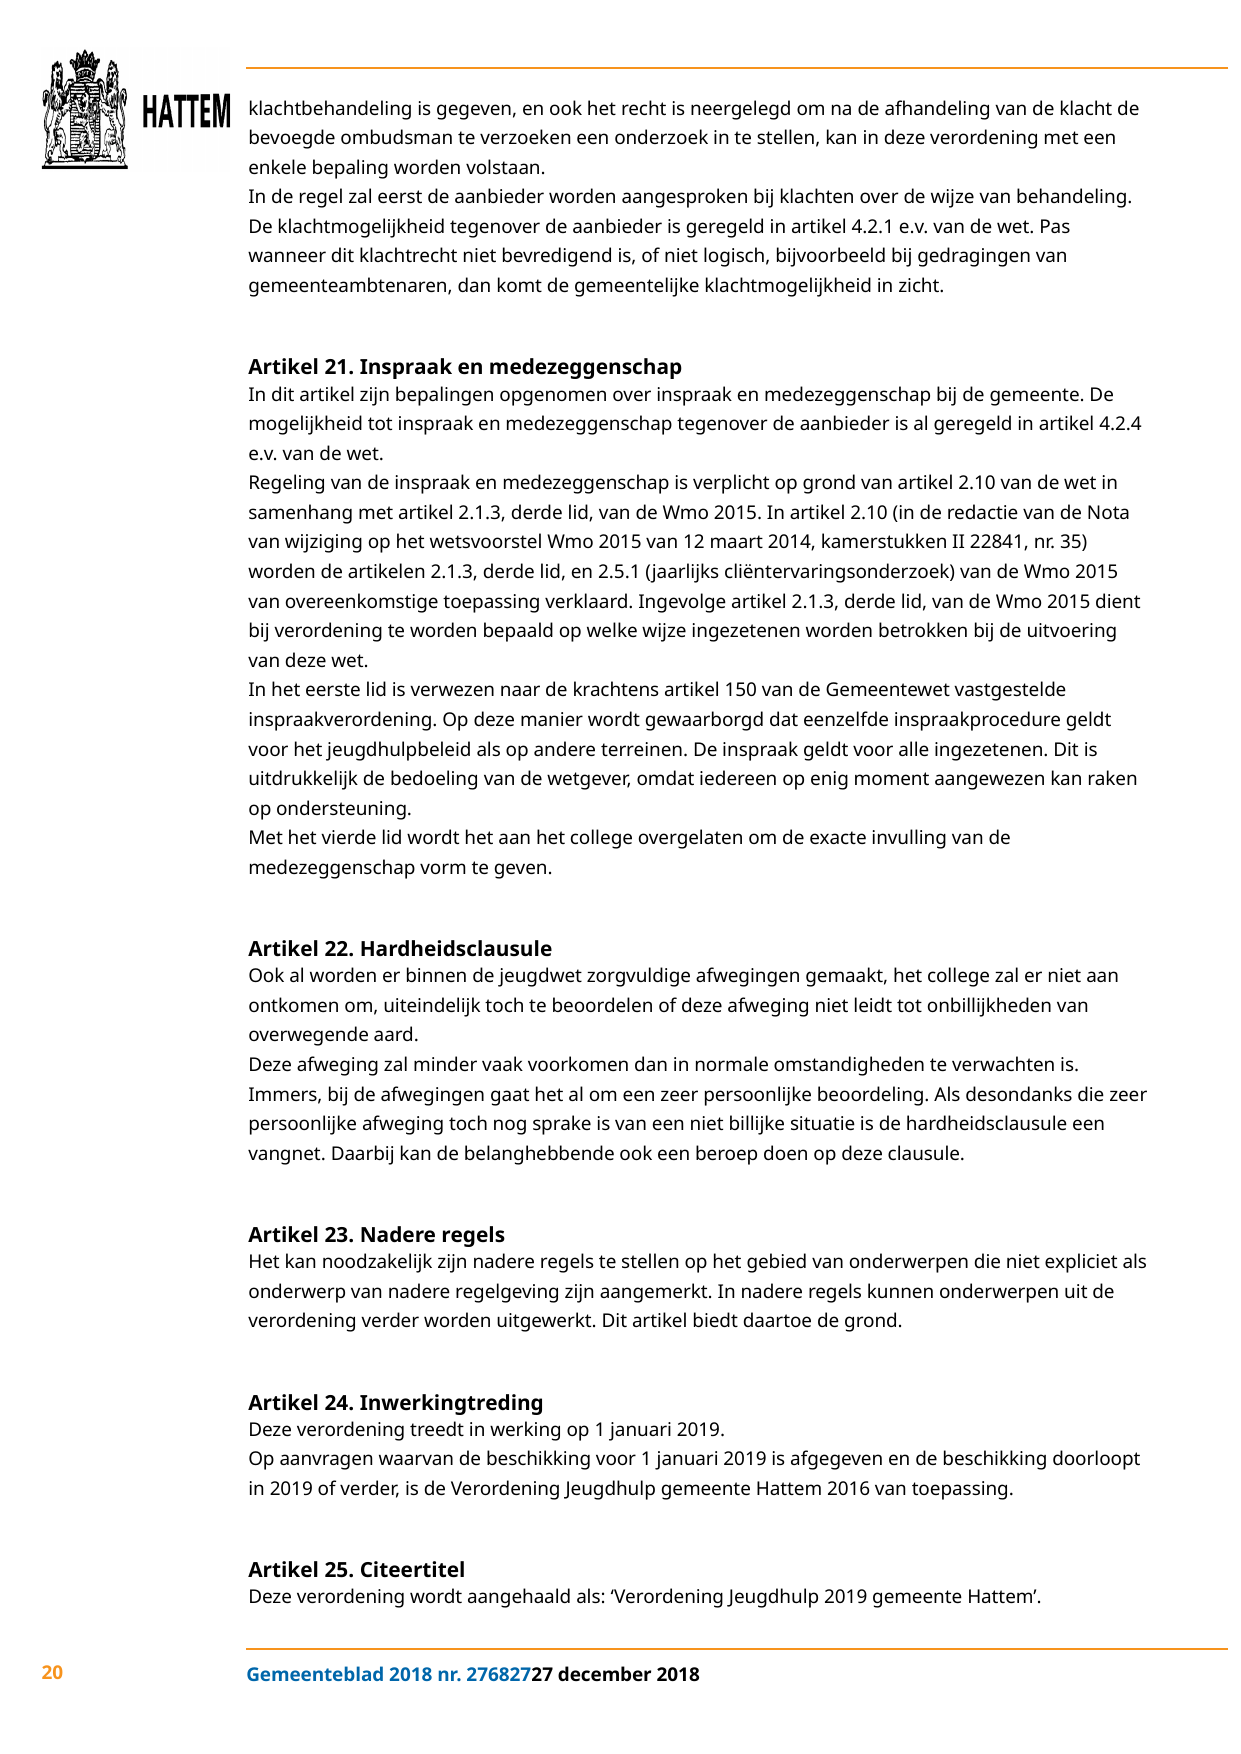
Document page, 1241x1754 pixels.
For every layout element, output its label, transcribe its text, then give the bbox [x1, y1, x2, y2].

text Artikel 23. Nadere regels [248, 1220, 1152, 1248]
text In dit artikel zijn bepalingen opgenomen over inspraak en medezeggenschap bij de gemeente. De mogelijkheid tot inspraak en medezeggenschap tegenover de aanbieder is al geregeld in artikel 4.2.4 e.v. van de wet. [248, 381, 1152, 466]
text Deze verordening treedt in werking op 1 januari 2019. [248, 1416, 1152, 1442]
text Het kan noodzakelijk zijn nadere regels te stellen op het gebied van onderwerpen die niet expliciet als onderwerp van nadere regelgeving zijn aangemerkt. In nadere regels kunnen onderwerpen uit de verordening verder worden uitgewerkt. Dit artikel biedt daartoe de grond. [248, 1248, 1152, 1333]
text klachtbehandeling is gegeven, en ook het recht is neergelegd om na de afhandeling van de klacht de bevoegde ombudsman te verzoeken een onderzoek in te stellen, kan in deze verordening met een enkele bepaling worden volstaan. [248, 95, 1152, 180]
text Artikel 25. Citeertitel [248, 1555, 1152, 1584]
text Artikel 21. Inspraak en medezeggenschap [248, 352, 1152, 381]
text In het eerste lid is verwezen naar de krachtens artikel 150 van de Gemeentewet vastgestelde inspraakverordening. Op deze manier wordt gewaarborgd dat eenzelfde inspraakprocedure geldt voor het jeugdhulpbeleid als op andere terreinen. De inspraak geldt voor alle ingezetenen. Dit is uitdrukkelijk de bedoeling van de wetgever, omdat iedereen op enig moment aangewezen kan raken op ondersteuning. [248, 677, 1152, 821]
text Met het vierde lid wordt het aan het college overgelaten om de exacte invulling van de medezeggenschap vorm te geven. [248, 824, 1152, 880]
text Artikel 24. Inwerkingtreding [248, 1388, 1152, 1416]
text Artikel 22. Hardheidsclausule [248, 934, 1152, 962]
picture [41, 47, 231, 172]
text Op aanvragen waarvan de beschikking voor 1 januari 2019 is afgegeven en de beschikking doorloopt in 2019 of verder, is de Verordening Jeugdhulp gemeente Hattem 2016 van toepassing. [248, 1446, 1152, 1501]
text In de regel zal eerst de aanbieder worden aangesproken bij klachten over de wijze van behandeling. De klachtmogelijkheid tegenover de aanbieder is geregeld in artikel 4.2.1 e.v. van de wet. Pas wanneer dit klachtrecht niet bevredigend is, of niet logisch, bijvoorbeeld bij gedragingen van gemeenteambtenaren, dan komt de gemeentelijke klachtmogelijkheid in zicht. [248, 183, 1152, 298]
text Deze verordening wordt aangehaald als: ‘Verordening Jeugdhulp 2019 gemeente Hattem’. [248, 1584, 1152, 1609]
text Ook al worden er binnen de jeugdwet zorgvuldige afwegingen gemaakt, het college zal er niet aan ontkomen om, uiteindelijk toch te beoordelen of deze afweging niet leidt tot onbillijkheden van overwegende aard. [248, 962, 1152, 1047]
text Deze afweging zal minder vaak voorkomen dan in normale omstandigheden te verwachten is. Immers, bij de afwegingen gaat het al om een zeer persoonlijke beoordeling. Als desondanks die zeer persoonlijke afweging toch nog sprake is van een niet billijke situatie is de hardheidsclausule een vangnet. Daarbij kan de belanghebbende ook een beroep doen op deze clausule. [248, 1051, 1152, 1166]
text Regeling van de inspraak en medezeggenschap is verplicht op grond van artikel 2.10 van de wet in samenhang met artikel 2.1.3, derde lid, van de Wmo 2015. In artikel 2.10 (in de redactie van de Nota van wijziging op het wetsvoorstel Wmo 2015 van 12 maart 2014, kamerstukken II 22841, nr. 35) worden de artikelen 2.1.3, derde lid, en 2.5.1 (jaarlijks cliëntervaringsonderzoek) van de Wmo 2015 van overeenkomstige toepassing verklaard. Ingevolge artikel 2.1.3, derde lid, van de Wmo 2015 dient bij verordening te worden bepaald op welke wijze ingezetenen worden betrokken bij de uitvoering van deze wet. [248, 469, 1152, 673]
